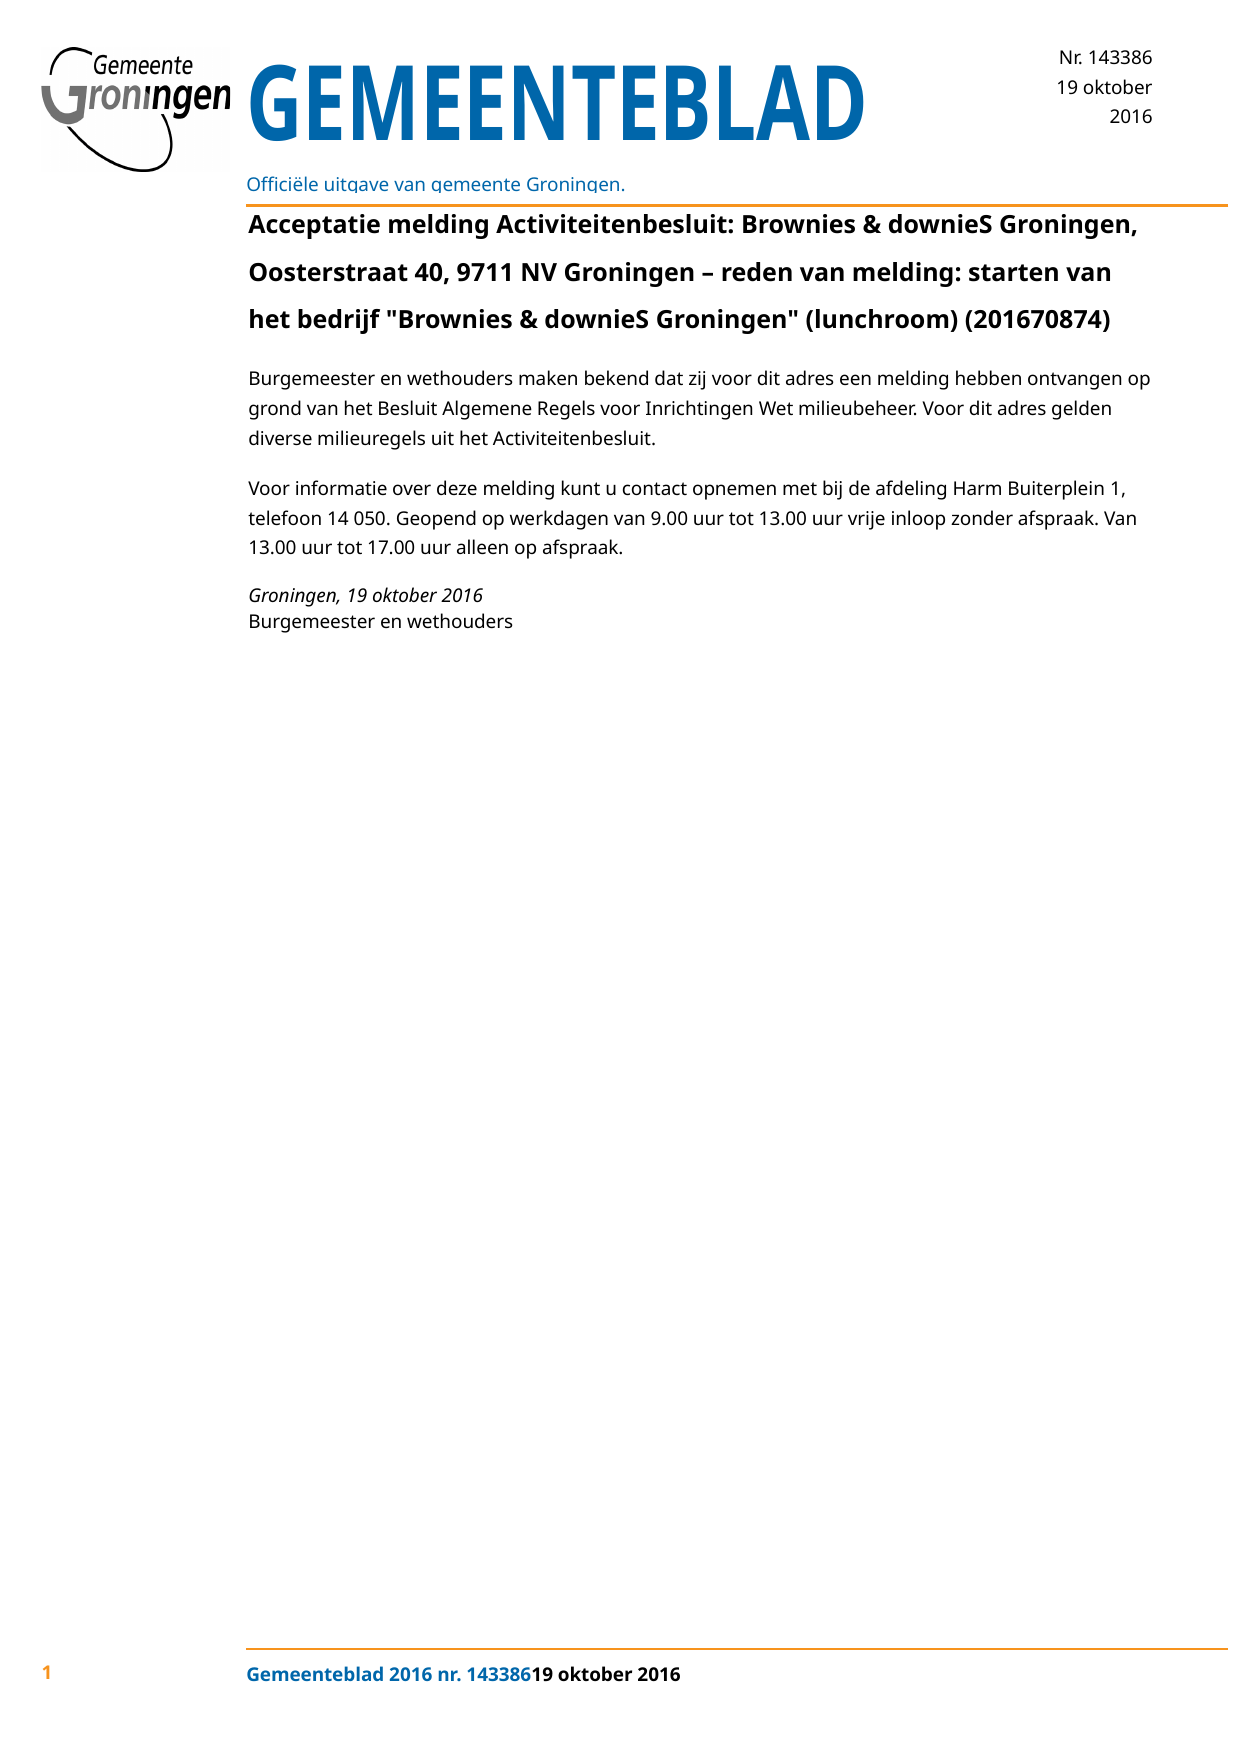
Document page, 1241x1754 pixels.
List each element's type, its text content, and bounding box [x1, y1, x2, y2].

picture [41, 47, 231, 172]
text Acceptatie melding Activiteitenbesluit: Brownies & downieS Groningen, Oosterstraat 40, 9711 NV Groningen – reden van melding: starten van het bedrijf "Brownies & downieS Groningen" (lunchroom) (201670874) [248, 207, 1152, 336]
text Burgemeester en wethouders maken bekend dat zij voor dit adres een melding hebben ontvangen op grond van het Besluit Algemene Regels voor Inrichtingen Wet milieubeheer. Voor dit adres gelden diverse milieuregels uit het Activiteitenbesluit. [248, 366, 1152, 450]
text Voor informatie over deze melding kunt u contact opnemen met bij de afdeling Harm Buiterplein 1, telefoon 14 050. Geopend op werkdagen van 9.00 uur tot 13.00 uur vrije inloop zonder afspraak. Van 13.00 uur tot 17.00 uur alleen op afspraak. [248, 475, 1152, 560]
text Groningen, 19 oktober 2016 [248, 582, 1152, 608]
text Burgemeester en wethouders [248, 608, 1152, 633]
